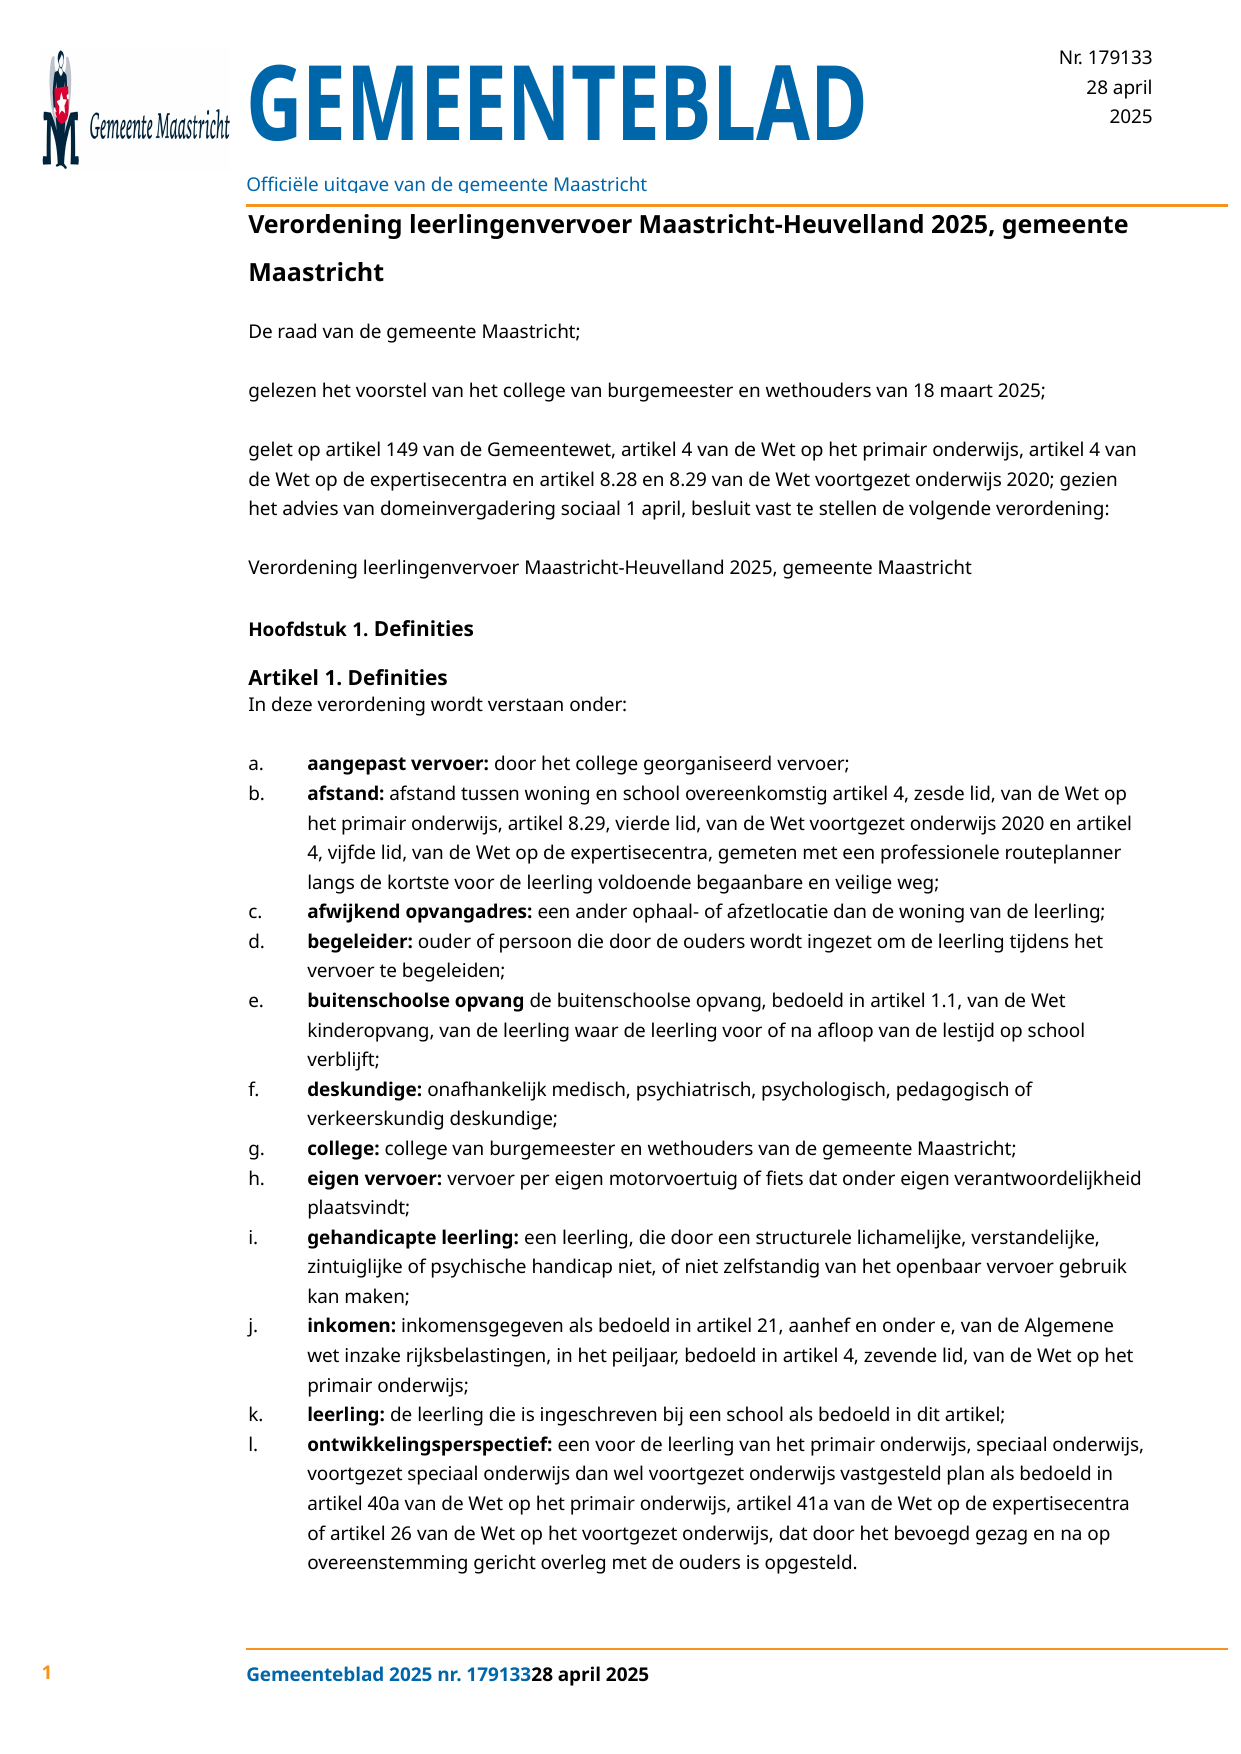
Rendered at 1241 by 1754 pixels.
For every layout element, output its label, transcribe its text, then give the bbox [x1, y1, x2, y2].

picture [41, 47, 231, 172]
list inkomen: inkomensgegeven als bedoeld in artikel 21, aanhef en onder e, van de Algemene wet inzake rijksbelastingen, in het peiljaar, bedoeld in artikel 4, zevende lid, van de Wet op het primair onderwijs; [248, 1313, 1152, 1398]
list afstand: afstand tussen woning en school overeenkomstig artikel 4, zesde lid, van de Wet op het primair onderwijs, artikel 8.29, vierde lid, van de Wet voortgezet onderwijs 2020 en artikel 4, vijfde lid, van de Wet op de expertisecentra, gemeten met een professionele routeplanner langs de kortste voor de leerling voldoende begaanbare en veilige weg; [248, 780, 1152, 895]
list ontwikkelingsperspectief: een voor de leerling van het primair onderwijs, speciaal onderwijs, voortgezet speciaal onderwijs dan wel voortgezet onderwijs vastgesteld plan als bedoeld in artikel 40a van de Wet op het primair onderwijs, artikel 41a van de Wet op de expertisecentra of artikel 26 van de Wet op het voortgezet onderwijs, dat door het bevoegd gezag en na op overeenstemming gericht overleg met de ouders is opgesteld. [248, 1431, 1152, 1575]
text gelet op artikel 149 van de Gemeentewet, artikel 4 van de Wet op het primair onderwijs, artikel 4 van de Wet op de expertisecentra en artikel 8.28 en 8.29 van de Wet voortgezet onderwijs 2020; gezien het advies van domeinvergadering sociaal 1 april, besluit vast te stellen de volgende verordening: [248, 436, 1152, 521]
list gehandicapte leerling: een leerling, die door een structurele lichamelijke, verstandelijke, zintuiglijke of psychische handicap niet, of niet zelfstandig van het openbaar vervoer gebruik kan maken; [248, 1224, 1152, 1309]
list college: college van burgemeester en wethouders van de gemeente Maastricht; [248, 1135, 1152, 1161]
text Verordening leerlingenvervoer Maastricht-Heuvelland 2025, gemeente Maastricht [248, 207, 1152, 288]
list leerling: de leerling die is ingeschreven bij een school als bedoeld in dit artikel; [248, 1401, 1152, 1427]
list afwijkend opvangadres: een ander ophaal- of afzetlocatie dan de woning van de leerling; [248, 898, 1152, 924]
text Verordening leerlingenvervoer Maastricht-Heuvelland 2025, gemeente Maastricht [248, 554, 1152, 580]
list begeleider: ouder of persoon die door de ouders wordt ingezet om de leerling tijdens het vervoer te begeleiden; [248, 928, 1152, 983]
list buitenschoolse opvang de buitenschoolse opvang, bedoeld in artikel 1.1, van de Wet kinderopvang, van de leerling waar de leerling voor of na afloop van de lestijd op school verblijft; [248, 987, 1152, 1072]
text In deze verordening wordt verstaan onder: [248, 691, 1152, 717]
text De raad van de gemeente Maastricht; [248, 318, 1152, 344]
list deskundige: onafhankelijk medisch, psychiatrisch, psychologisch, pedagogisch of verkeerskundig deskundige; [248, 1076, 1152, 1131]
text Artikel 1. Definities [248, 663, 1152, 691]
text Hoofdstuk 1. Definities [248, 614, 1152, 642]
list aangepast vervoer: door het college georganiseerd vervoer; [248, 751, 1152, 776]
text gelezen het voorstel van het college van burgemeester en wethouders van 18 maart 2025; [248, 377, 1152, 403]
list eigen vervoer: vervoer per eigen motorvoertuig of fiets dat onder eigen verantwoordelijkheid plaatsvindt; [248, 1165, 1152, 1220]
